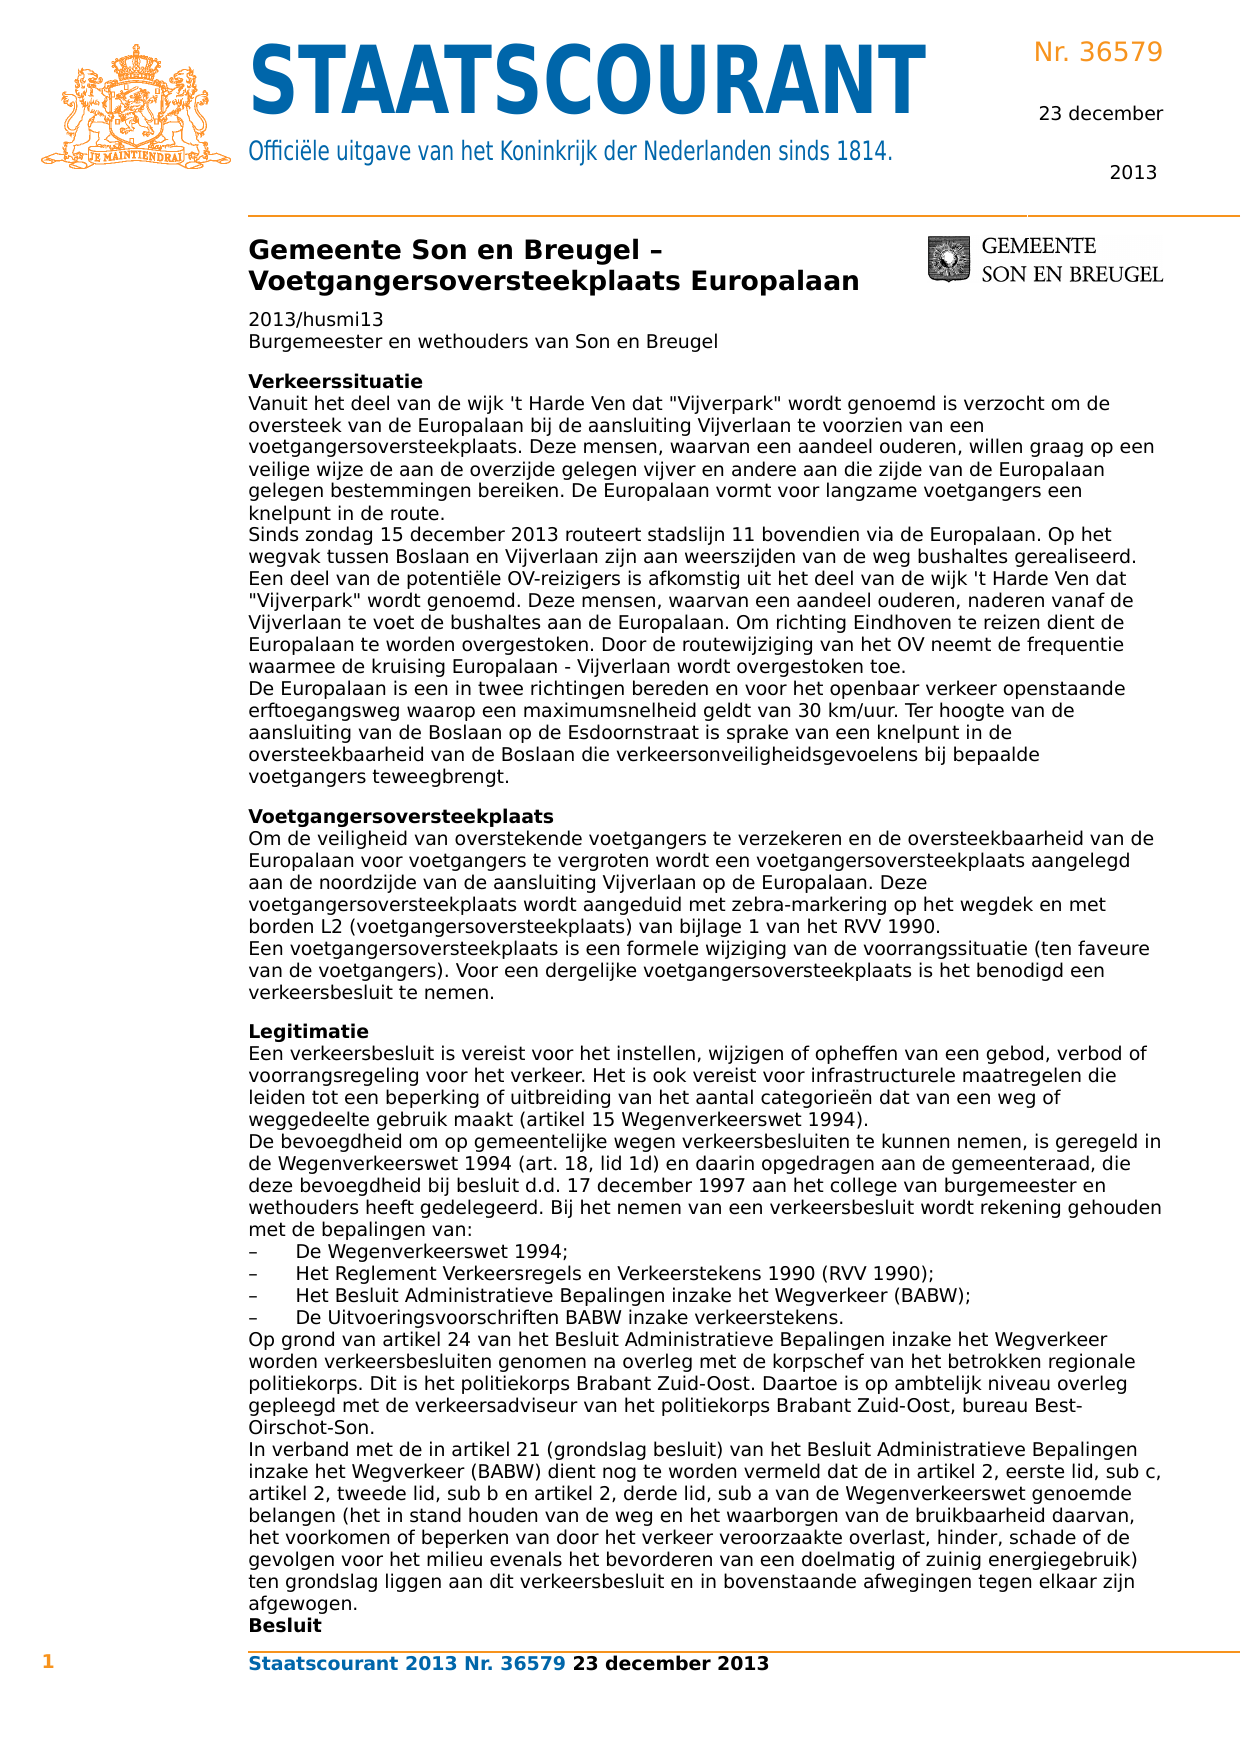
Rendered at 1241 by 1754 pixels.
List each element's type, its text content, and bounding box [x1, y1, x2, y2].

text Besluit [248, 1615, 1163, 1637]
subtitle Gemeente Son en Breugel – Voetgangersoversteekplaats Europalaan [248, 235, 1163, 297]
list De Uitvoeringsvoorschriften BABW inzake verkeerstekens. [248, 1307, 1163, 1329]
text 2013/husmi13 [248, 309, 1163, 331]
picture [927, 235, 1164, 283]
list De Wegenverkeerswet 1994; [248, 1241, 1163, 1263]
text Vanuit het deel van de wijk 't Harde Ven dat "Vijverpark" wordt genoemd is verzocht om de oversteek van de Europalaan bij de aansluiting Vijverlaan te voorzien van een voetgangersoversteekplaats. Deze mensen, waarvan een aandeel ouderen, willen graag op een veilige wijze de aan de overzijde gelegen vijver en andere aan die zijde van de Europalaan gelegen bestemmingen bereiken. De Europalaan vormt voor langzame voetgangers een knelpunt in de route. [248, 392, 1163, 524]
text De Europalaan is een in twee richtingen bereden en voor het openbaar verkeer openstaande erftoegangsweg waarop een maximumsnelheid geldt van 30 km/uur. Ter hoogte van de aansluiting van de Boslaan op de Esdoornstraat is sprake van een knelpunt in de oversteekbaarheid van de Boslaan die verkeersonveiligheidsgevoelens bij bepaalde voetgangers teweegbrengt. [248, 678, 1163, 788]
text Burgemeester en wethouders van Son en Breugel [248, 331, 1163, 353]
text Om de veiligheid van overstekende voetgangers te verzekeren en de oversteekbaarheid van de Europalaan voor voetgangers te vergroten wordt een voetgangersoversteekplaats aangelegd aan de noordzijde van de aansluiting Vijverlaan op de Europalaan. Deze voetgangersoversteekplaats wordt aangeduid met zebra-markering op het wegdek en met borden L2 (voetgangersoversteekplaats) van bijlage 1 van het RVV 1990. [248, 828, 1163, 938]
picture [41, 44, 231, 169]
text De bevoegdheid om op gemeentelijke wegen verkeersbesluiten te kunnen nemen, is geregeld in de Wegenverkeerswet 1994 (art. 18, lid 1d) en daarin opgedragen aan de gemeenteraad, die deze bevoegdheid bij besluit d.d. 17 december 1997 aan het college van burgemeester en wethouders heeft gedelegeerd. Bij het nemen van een verkeersbesluit wordt rekening gehouden met de bepalingen van: [248, 1131, 1163, 1241]
text In verband met de in artikel 21 (grondslag besluit) van het Besluit Administratieve Bepalingen inzake het Wegverkeer (BABW) dient nog te worden vermeld dat de in artikel 2, eerste lid, sub c, artikel 2, tweede lid, sub b en artikel 2, derde lid, sub a van de Wegenverkeerswet genoemde belangen (het in stand houden van de weg en het waarborgen van de bruikbaarheid daarvan, het voorkomen of beperken van door het verkeer veroorzaakte overlast, hinder, schade of de gevolgen voor het milieu evenals het bevorderen van een doelmatig of zuinig energiegebruik) ten grondslag liggen aan dit verkeersbesluit en in bovenstaande afwegingen tegen elkaar zijn afgewogen. [248, 1439, 1163, 1615]
list Het Besluit Administratieve Bepalingen inzake het Wegverkeer (BABW); [248, 1285, 1163, 1307]
list Het Reglement Verkeersregels en Verkeerstekens 1990 (RVV 1990); [248, 1263, 1163, 1285]
subtitle Verkeerssituatie [248, 371, 1163, 392]
text Een voetgangersoversteekplaats is een formele wijziging van de voorrangssituatie (ten faveure van de voetgangers). Voor een dergelijke voetgangersoversteekplaats is het benodigd een verkeersbesluit te nemen. [248, 938, 1163, 1004]
text Een verkeersbesluit is vereist voor het instellen, wijzigen of opheffen van een gebod, verbod of voorrangsregeling voor het verkeer. Het is ook vereist voor infrastructurele maatregelen die leiden tot een beperking of uitbreiding van het aantal categorieën dat van een weg of weggedeelte gebruik maakt (artikel 15 Wegenverkeerswet 1994). [248, 1043, 1163, 1131]
subtitle Legitimatie [248, 1021, 1163, 1043]
text Sinds zondag 15 december 2013 routeert stadslijn 11 bovendien via de Europalaan. Op het wegvak tussen Boslaan en Vijverlaan zijn aan weerszijden van de weg bushaltes gerealiseerd. Een deel van de potentiële OV-reizigers is afkomstig uit het deel van de wijk 't Harde Ven dat "Vijverpark" wordt genoemd. Deze mensen, waarvan een aandeel ouderen, naderen vanaf de Vijverlaan te voet de bushaltes aan de Europalaan. Om richting Eindhoven te reizen dient de Europalaan te worden overgestoken. Door de routewijziging van het OV neemt de frequentie waarmee de kruising Europalaan - Vijverlaan wordt overgestoken toe. [248, 524, 1163, 678]
text Op grond van artikel 24 van het Besluit Administratieve Bepalingen inzake het Wegverkeer worden verkeersbesluiten genomen na overleg met de korpschef van het betrokken regionale politiekorps. Dit is het politiekorps Brabant Zuid-Oost. Daartoe is op ambtelijk niveau overleg gepleegd met de verkeersadviseur van het politiekorps Brabant Zuid-Oost, bureau Best-Oirschot-Son. [248, 1329, 1163, 1439]
subtitle Voetgangersoversteekplaats [248, 806, 1163, 828]
